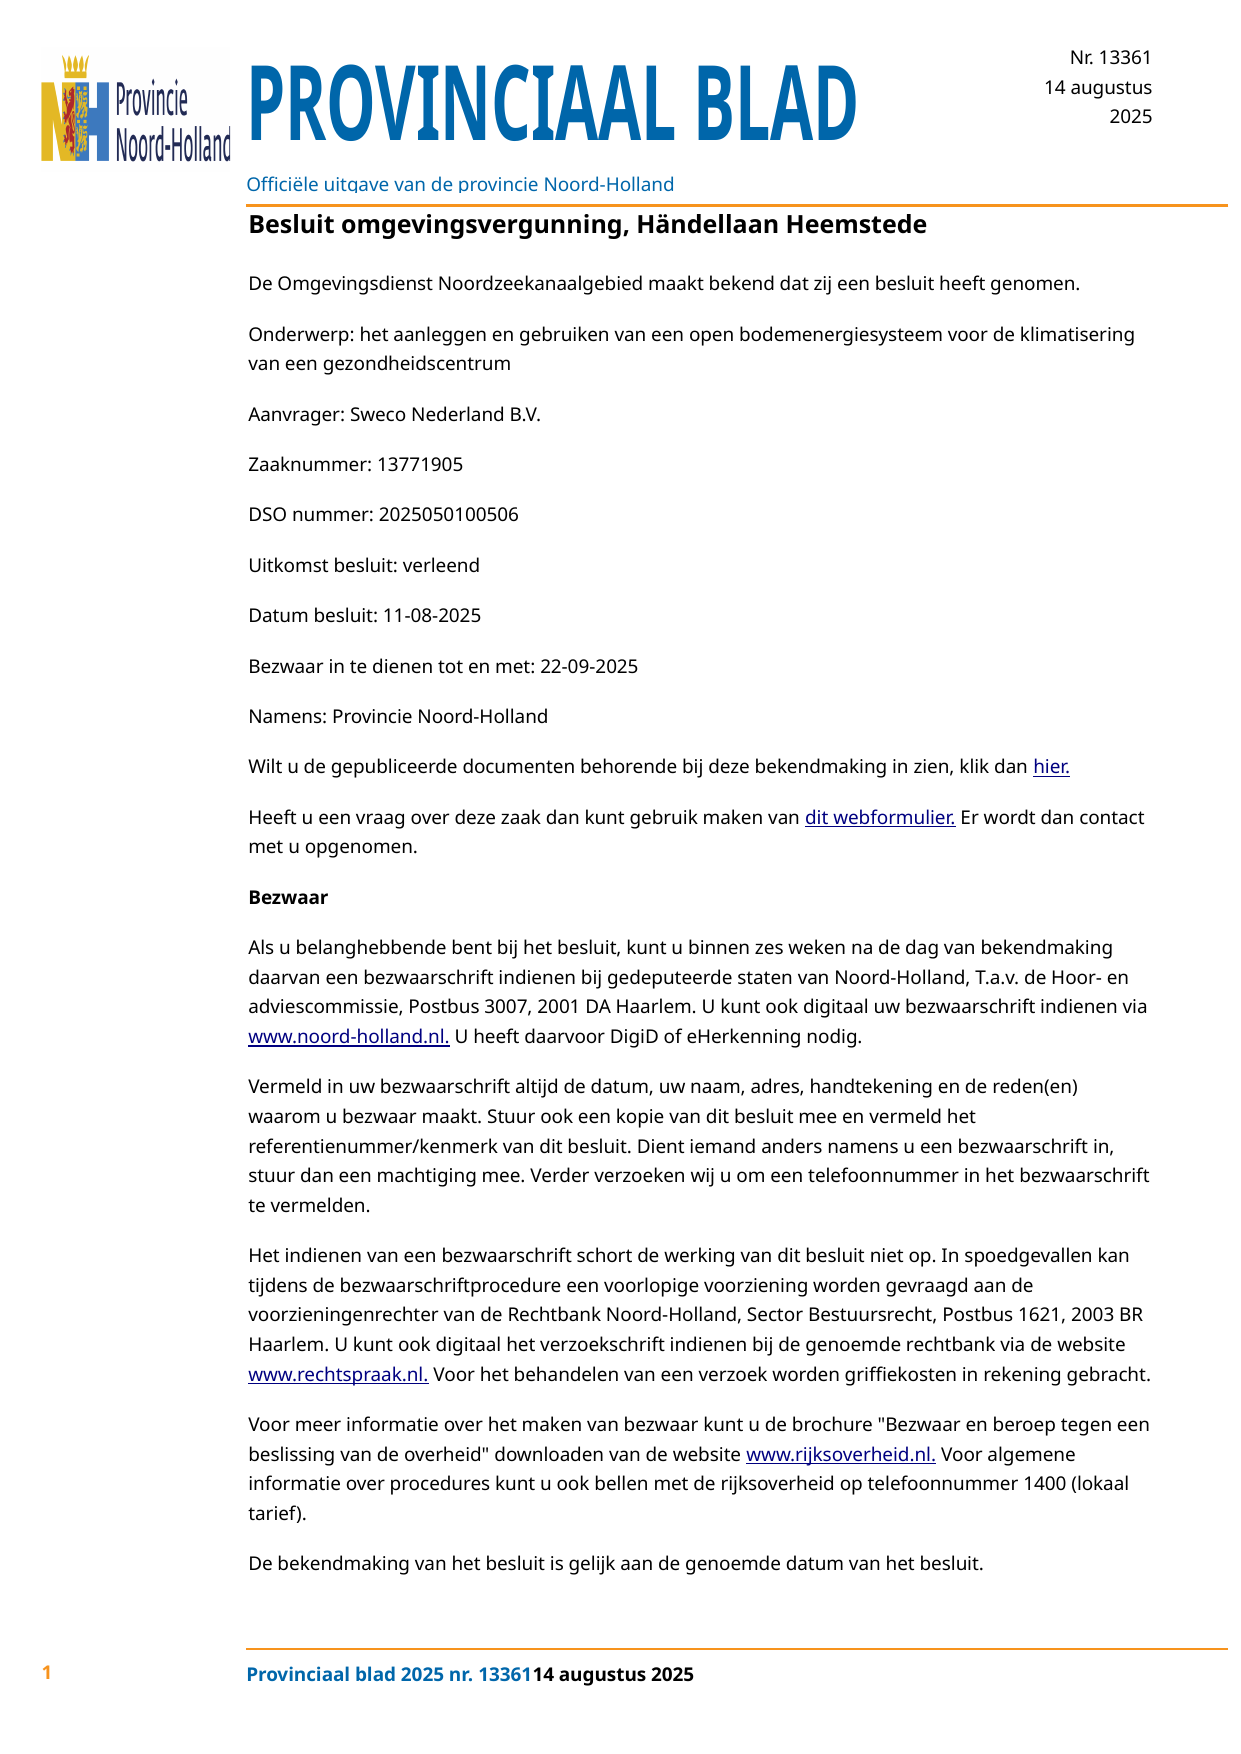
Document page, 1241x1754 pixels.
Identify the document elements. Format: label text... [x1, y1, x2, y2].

text De Omgevingsdienst Noordzeekanaalgebied maakt bekend dat zij een besluit heeft genomen. [248, 270, 1152, 296]
text Als u belanghebbende bent bij het besluit, kunt u binnen zes weken na de dag van bekendmaking daarvan een bezwaarschrift indienen bij gedeputeerde staten van Noord-Holland, T.a.v. de Hoor- en adviescommissie, Postbus 3007, 2001 DA Haarlem. U kunt ook digitaal uw bezwaarschrift indienen via www.noord-holland.nl. U heeft daarvoor DigiD of eHerkenning nodig. [248, 934, 1152, 1049]
text De bekendmaking van het besluit is gelijk aan de genoemde datum van het besluit. [248, 1550, 1152, 1576]
text Onderwerp: het aanleggen en gebruiken van een open bodemenergiesysteem voor de klimatisering van een gezondheidscentrum [248, 321, 1152, 376]
text Wilt u de gepubliceerde documenten behorende bij deze bekendmaking in zien, klik dan hier. [248, 754, 1152, 779]
text Het indienen van een bezwaarschrift schort de werking van dit besluit niet op. In spoedgevallen kan tijdens de bezwaarschriftprocedure een voorlopige voorziening worden gevraagd aan de voorzieningenrechter van de Rechtbank Noord-Holland, Sector Bestuursrecht, Postbus 1621, 2003 BR Haarlem. U kunt ook digitaal het verzoekschrift indienen bij de genoemde rechtbank via de website www.rechtspraak.nl. Voor het behandelen van een verzoek worden griffiekosten in rekening gebracht. [248, 1242, 1152, 1386]
text Voor meer informatie over het maken van bezwaar kunt u de brochure "Bezwaar en beroep tegen een beslissing van de overheid" downloaden van de website www.rijksoverheid.nl. Voor algemene informatie over procedures kunt u ook bellen met de rijksoverheid op telefoonnummer 1400 (lokaal tarief). [248, 1411, 1152, 1526]
text Uitkomst besluit: verleend [248, 552, 1152, 578]
text Besluit omgevingsvergunning, Händellaan Heemstede [248, 207, 1152, 241]
text Namens: Provincie Noord-Holland [248, 703, 1152, 729]
picture [41, 47, 231, 172]
text Heeft u een vraag over deze zaak dan kunt gebruik maken van dit webformulier. Er wordt dan contact met u opgenomen. [248, 804, 1152, 859]
text Aanvrager: Sweco Nederland B.V. [248, 401, 1152, 426]
text Bezwaar in te dienen tot en met: 22-09-2025 [248, 653, 1152, 678]
text Zaaknummer: 13771905 [248, 451, 1152, 477]
text DSO nummer: 2025050100506 [248, 502, 1152, 527]
text Vermeld in uw bezwaarschrift altijd de datum, uw naam, adres, handtekening en de reden(en) waarom u bezwaar maakt. Stuur ook een kopie van dit besluit mee en vermeld het referentienummer/kenmerk van dit besluit. Dient iemand anders namens u een bezwaarschrift in, stuur dan een machtiging mee. Verder verzoeken wij u om een telefoonnummer in het bezwaarschrift te vermelden. [248, 1074, 1152, 1218]
text Datum besluit: 11-08-2025 [248, 602, 1152, 628]
text Bezwaar [248, 884, 1152, 910]
